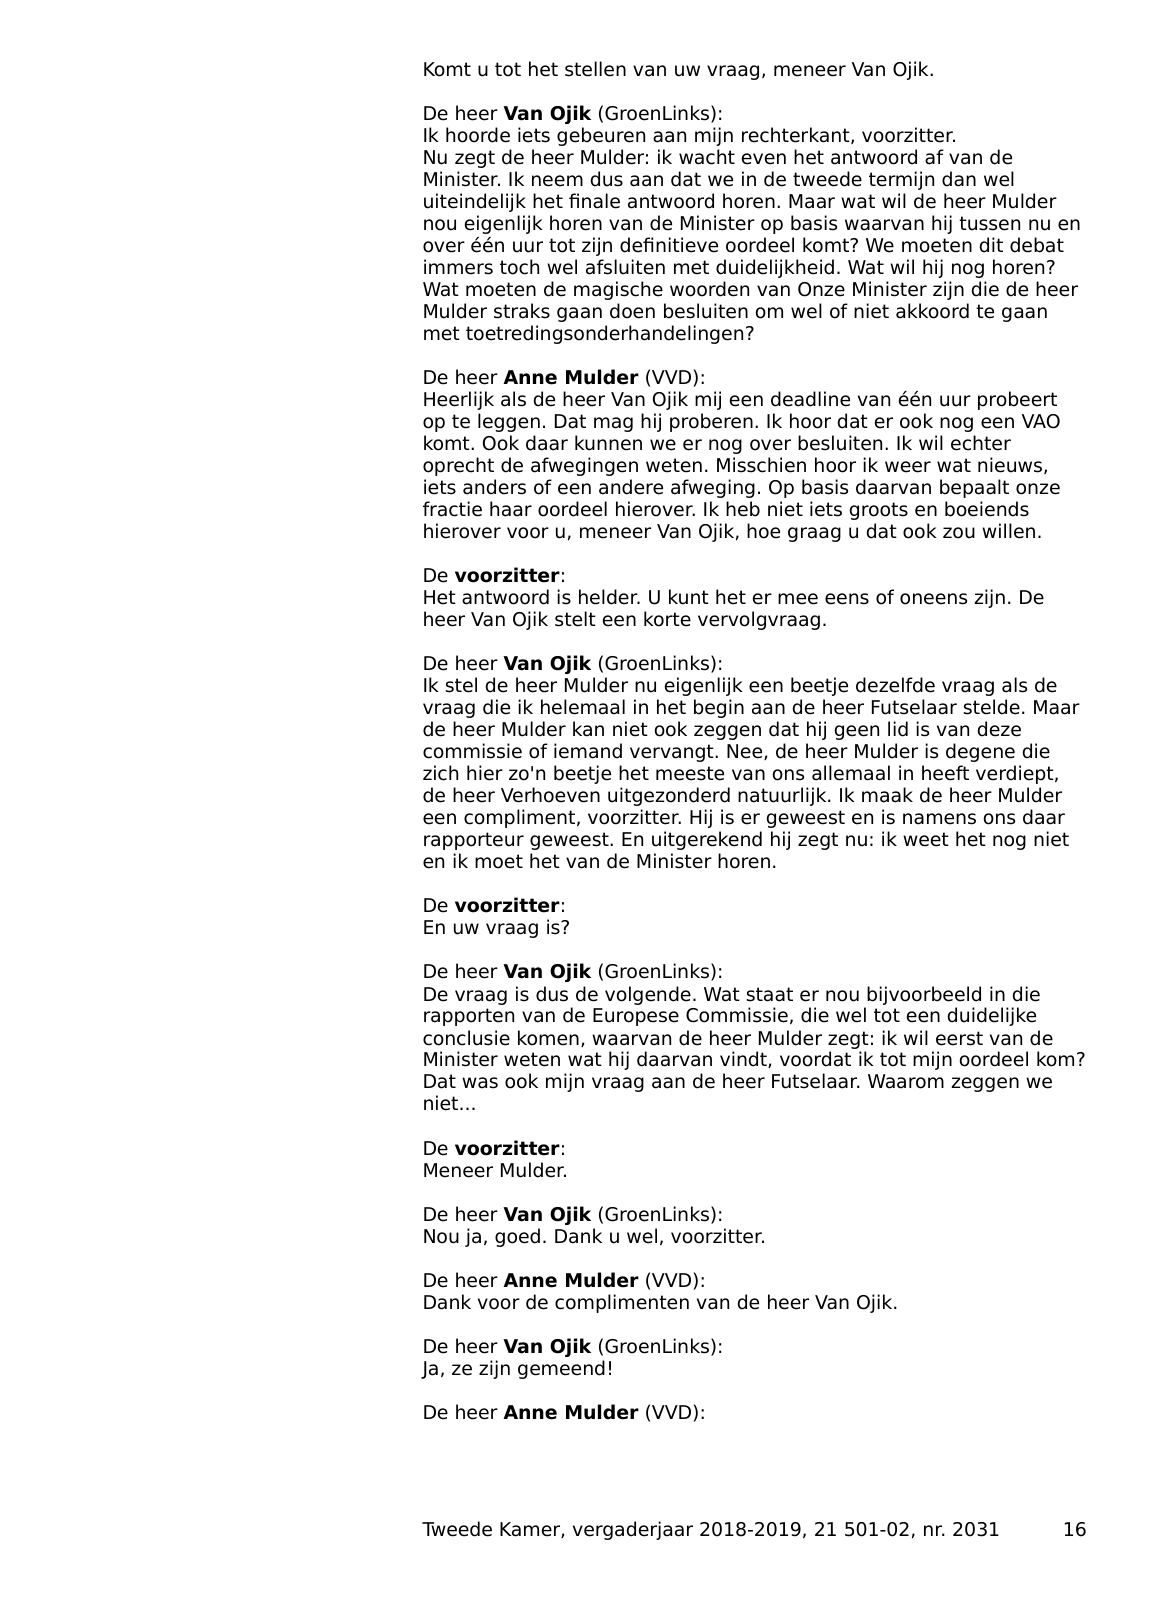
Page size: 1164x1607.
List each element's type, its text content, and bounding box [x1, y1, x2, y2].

text De heer Anne Mulder (VVD): [422, 1402, 1087, 1424]
text En uw vraag is? [422, 917, 1087, 939]
text Komt u tot het stellen van uw vraag, meneer Van Ojik. [422, 59, 1087, 81]
text De voorzitter: [422, 895, 1087, 917]
text Heerlijk als de heer Van Ojik mij een deadline van één uur probeert op te leggen. Dat mag hij proberen. Ik hoor dat er ook nog een VAO komt. Ook daar kunnen we er nog over besluiten. Ik wil echter oprecht de afwegingen weten. Misschien hoor ik weer wat nieuws, iets anders of een andere afweging. Op basis daarvan bepaalt onze fractie haar oordeel hierover. Ik heb niet iets groots en boeiends hierover voor u, meneer Van Ojik, hoe graag u dat ook zou willen. [422, 389, 1087, 543]
text De heer Van Ojik (GroenLinks): [422, 653, 1087, 675]
text Nou ja, goed. Dank u wel, voorzitter. [422, 1226, 1087, 1248]
text De vraag is dus de volgende. Wat staat er nou bijvoorbeeld in die rapporten van de Europese Commissie, die wel tot een duidelijke conclusie komen, waarvan de heer Mulder zegt: ik wil eerst van de Minister weten wat hij daarvan vindt, voordat ik tot mijn oordeel kom? Dat was ook mijn vraag aan de heer Futselaar. Waarom zeggen we niet... [422, 983, 1087, 1115]
text Nu zegt de heer Mulder: ik wacht even het antwoord af van de Minister. Ik neem dus aan dat we in de tweede termijn dan wel uiteindelijk het finale antwoord horen. Maar wat wil de heer Mulder nou eigenlijk horen van de Minister op basis waarvan hij tussen nu en over één uur tot zijn definitieve oordeel komt? We moeten dit debat immers toch wel afsluiten met duidelijkheid. Wat wil hij nog horen? Wat moeten de magische woorden van Onze Minister zijn die de heer Mulder straks gaan doen besluiten om wel of niet akkoord te gaan met toetredingsonderhandelingen? [422, 147, 1087, 345]
text Meneer Mulder. [422, 1159, 1087, 1181]
text Dank voor de complimenten van de heer Van Ojik. [422, 1292, 1087, 1314]
text Ik hoorde iets gebeuren aan mijn rechterkant, voorzitter. [422, 125, 1087, 147]
text De heer Van Ojik (GroenLinks): [422, 1204, 1087, 1226]
text De heer Van Ojik (GroenLinks): [422, 1336, 1087, 1358]
text De heer Van Ojik (GroenLinks): [422, 103, 1087, 125]
text De heer Van Ojik (GroenLinks): [422, 961, 1087, 983]
text Het antwoord is helder. U kunt het er mee eens of oneens zijn. De heer Van Ojik stelt een korte vervolgvraag. [422, 587, 1087, 631]
text De heer Anne Mulder (VVD): [422, 1270, 1087, 1292]
text De voorzitter: [422, 1137, 1087, 1159]
text De voorzitter: [422, 565, 1087, 587]
text Ik stel de heer Mulder nu eigenlijk een beetje dezelfde vraag als de vraag die ik helemaal in het begin aan de heer Futselaar stelde. Maar de heer Mulder kan niet ook zeggen dat hij geen lid is van deze commissie of iemand vervangt. Nee, de heer Mulder is degene die zich hier zo'n beetje het meeste van ons allemaal in heeft verdiept, de heer Verhoeven uitgezonderd natuurlijk. Ik maak de heer Mulder een compliment, voorzitter. Hij is er geweest en is namens ons daar rapporteur geweest. En uitgerekend hij zegt nu: ik weet het nog niet en ik moet het van de Minister horen. [422, 675, 1087, 873]
text Ja, ze zijn gemeend! [422, 1358, 1087, 1380]
text De heer Anne Mulder (VVD): [422, 367, 1087, 389]
